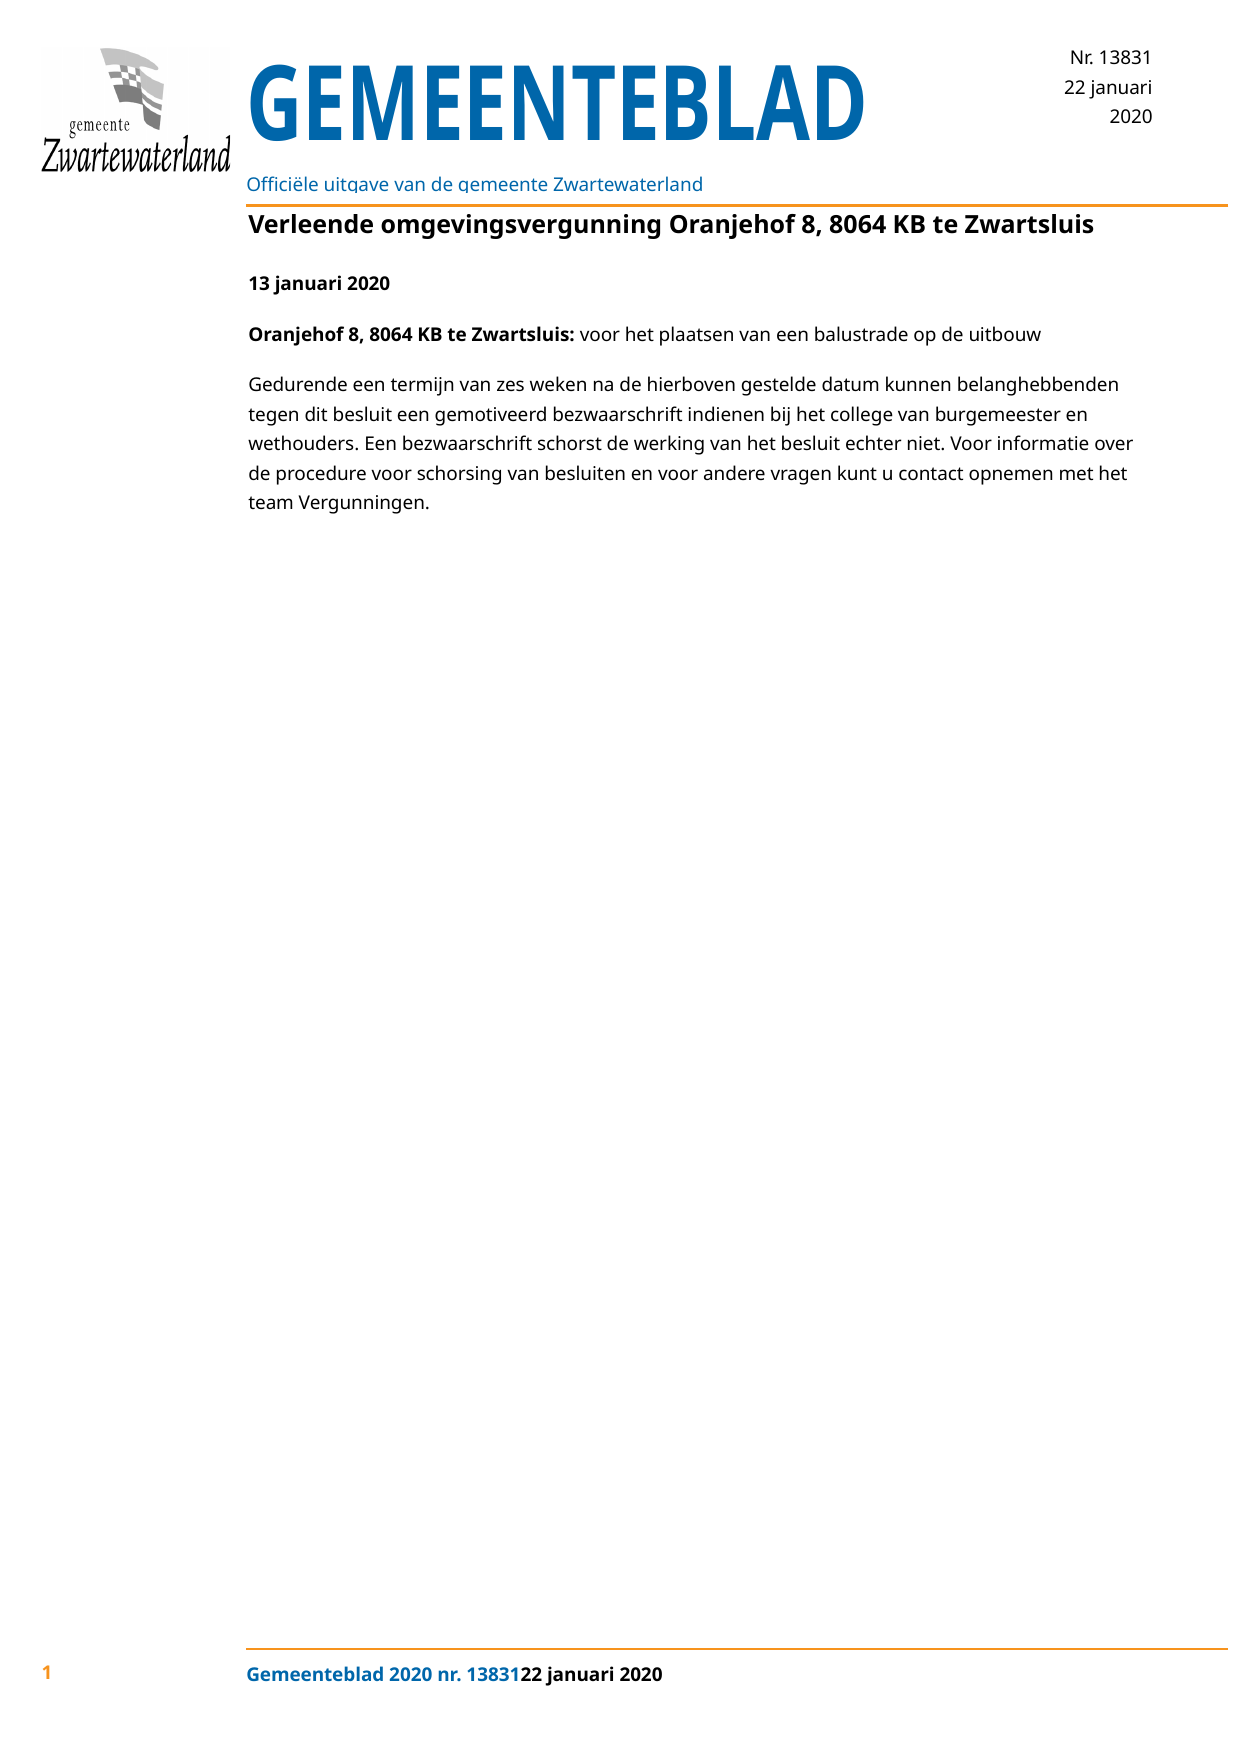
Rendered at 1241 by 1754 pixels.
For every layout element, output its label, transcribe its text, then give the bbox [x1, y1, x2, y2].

text Verleende omgevingsvergunning Oranjehof 8, 8064 KB te Zwartsluis [248, 207, 1152, 241]
text Gedurende een termijn van zes weken na de hierboven gestelde datum kunnen belanghebbenden tegen dit besluit een gemotiveerd bezwaarschrift indienen bij het college van burgemeester en wethouders. Een bezwaarschrift schorst de werking van het besluit echter niet. Voor informatie over de procedure voor schorsing van besluiten en voor andere vragen kunt u contact opnemen met het team Vergunningen. [248, 371, 1152, 515]
text Oranjehof 8, 8064 KB te Zwartsluis: voor het plaatsen van een balustrade op de uitbouw [248, 321, 1152, 346]
picture [41, 47, 231, 172]
text 13 januari 2020 [248, 270, 1152, 296]
